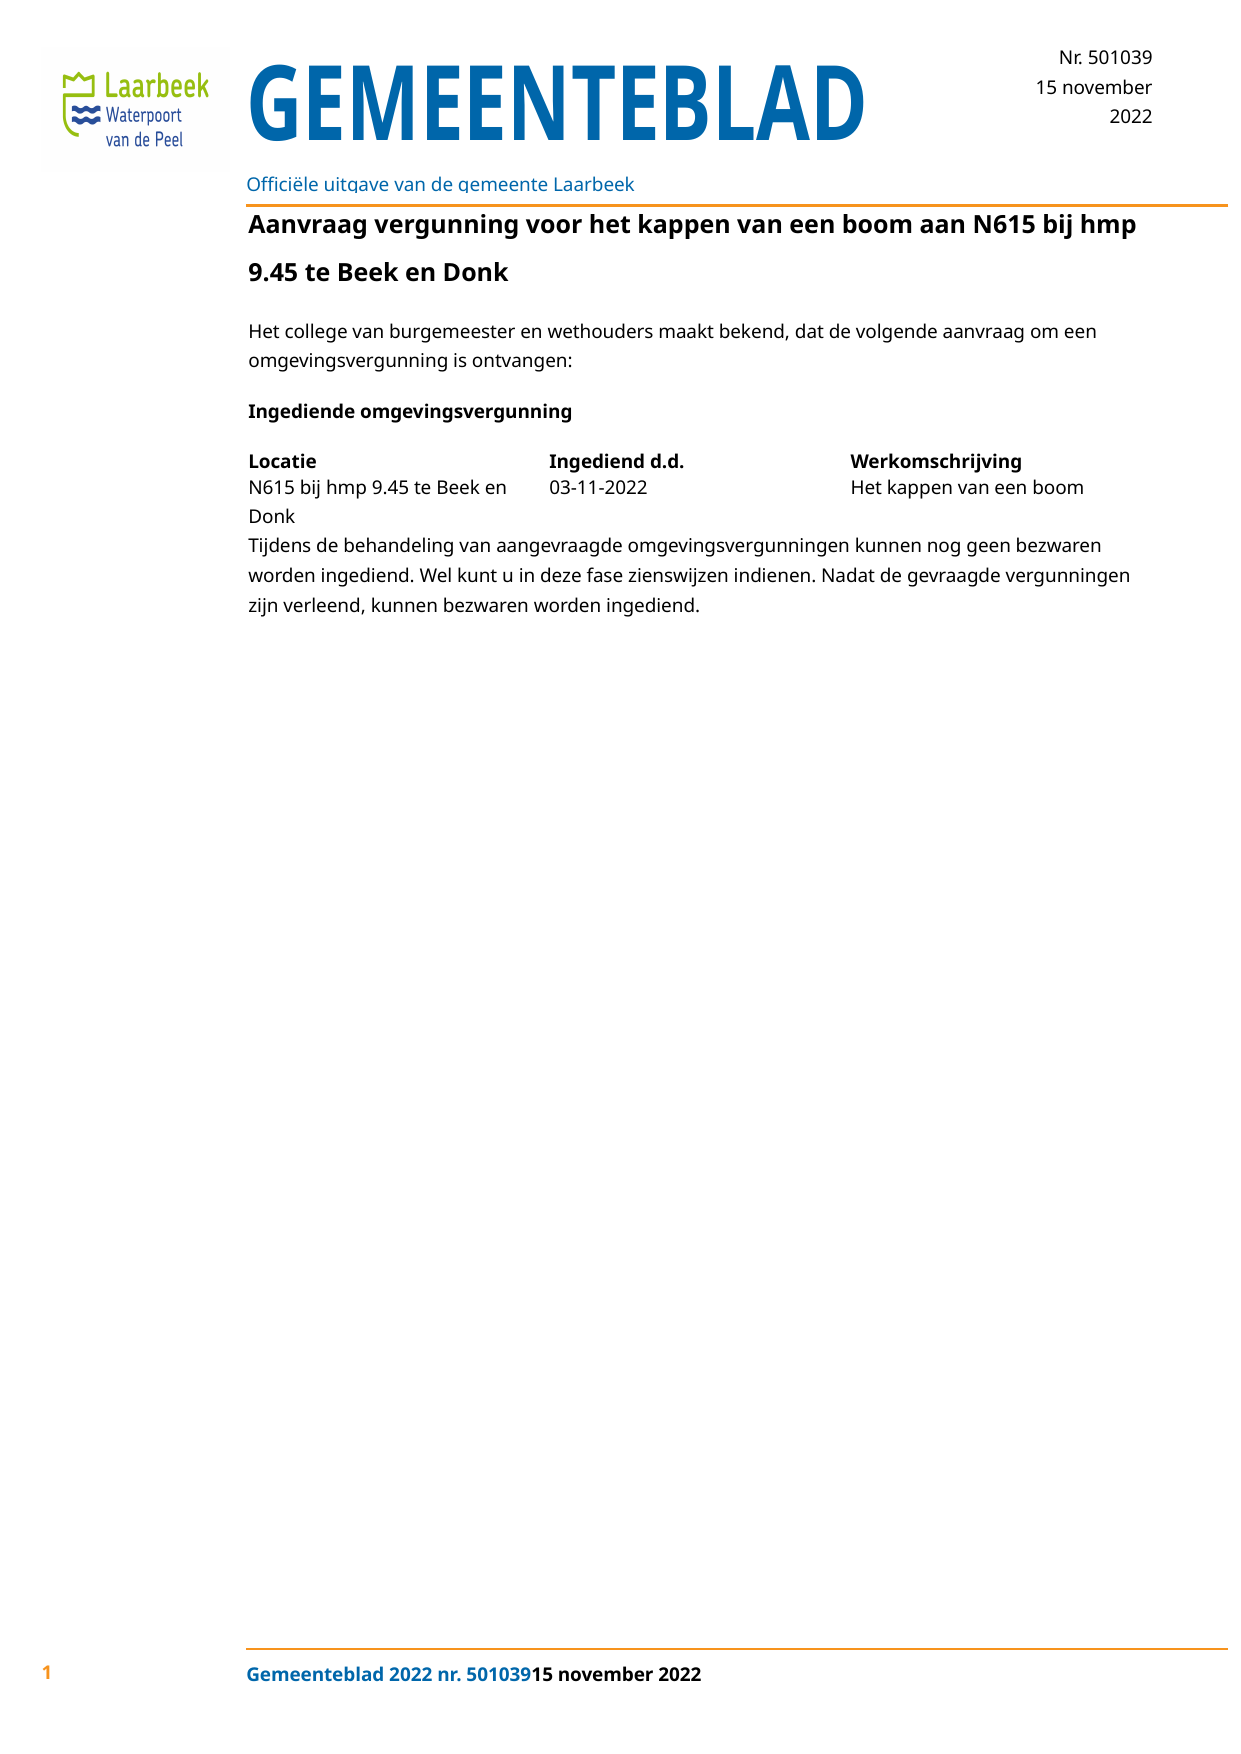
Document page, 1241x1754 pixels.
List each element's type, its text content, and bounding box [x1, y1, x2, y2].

table_header Ingediend d.d. [549, 449, 850, 474]
text Tijdens de behandeling van aangevraagde omgevingsvergunningen kunnen nog geen bezwaren worden ingediend. Wel kunt u in deze fase zienswijzen indienen. Nadat de gevraagde vergunningen zijn verleend, kunnen bezwaren worden ingediend. [248, 533, 1152, 618]
picture [41, 47, 231, 172]
table_cell Het kappen van een boom [850, 474, 1152, 529]
table_cell N615 bij hmp 9.45 te Beek en Donk [248, 474, 549, 529]
text Ingediende omgevingsvergunning [248, 398, 1152, 424]
table_header Werkomschrijving [850, 449, 1152, 474]
text Het college van burgemeester en wethouders maakt bekend, dat de volgende aanvraag om een omgevingsvergunning is ontvangen: [248, 318, 1152, 373]
table_cell 03-11-2022 [549, 474, 850, 529]
text Aanvraag vergunning voor het kappen van een boom aan N615 bij hmp 9.45 te Beek en Donk [248, 207, 1152, 288]
table_header Locatie [248, 449, 549, 474]
